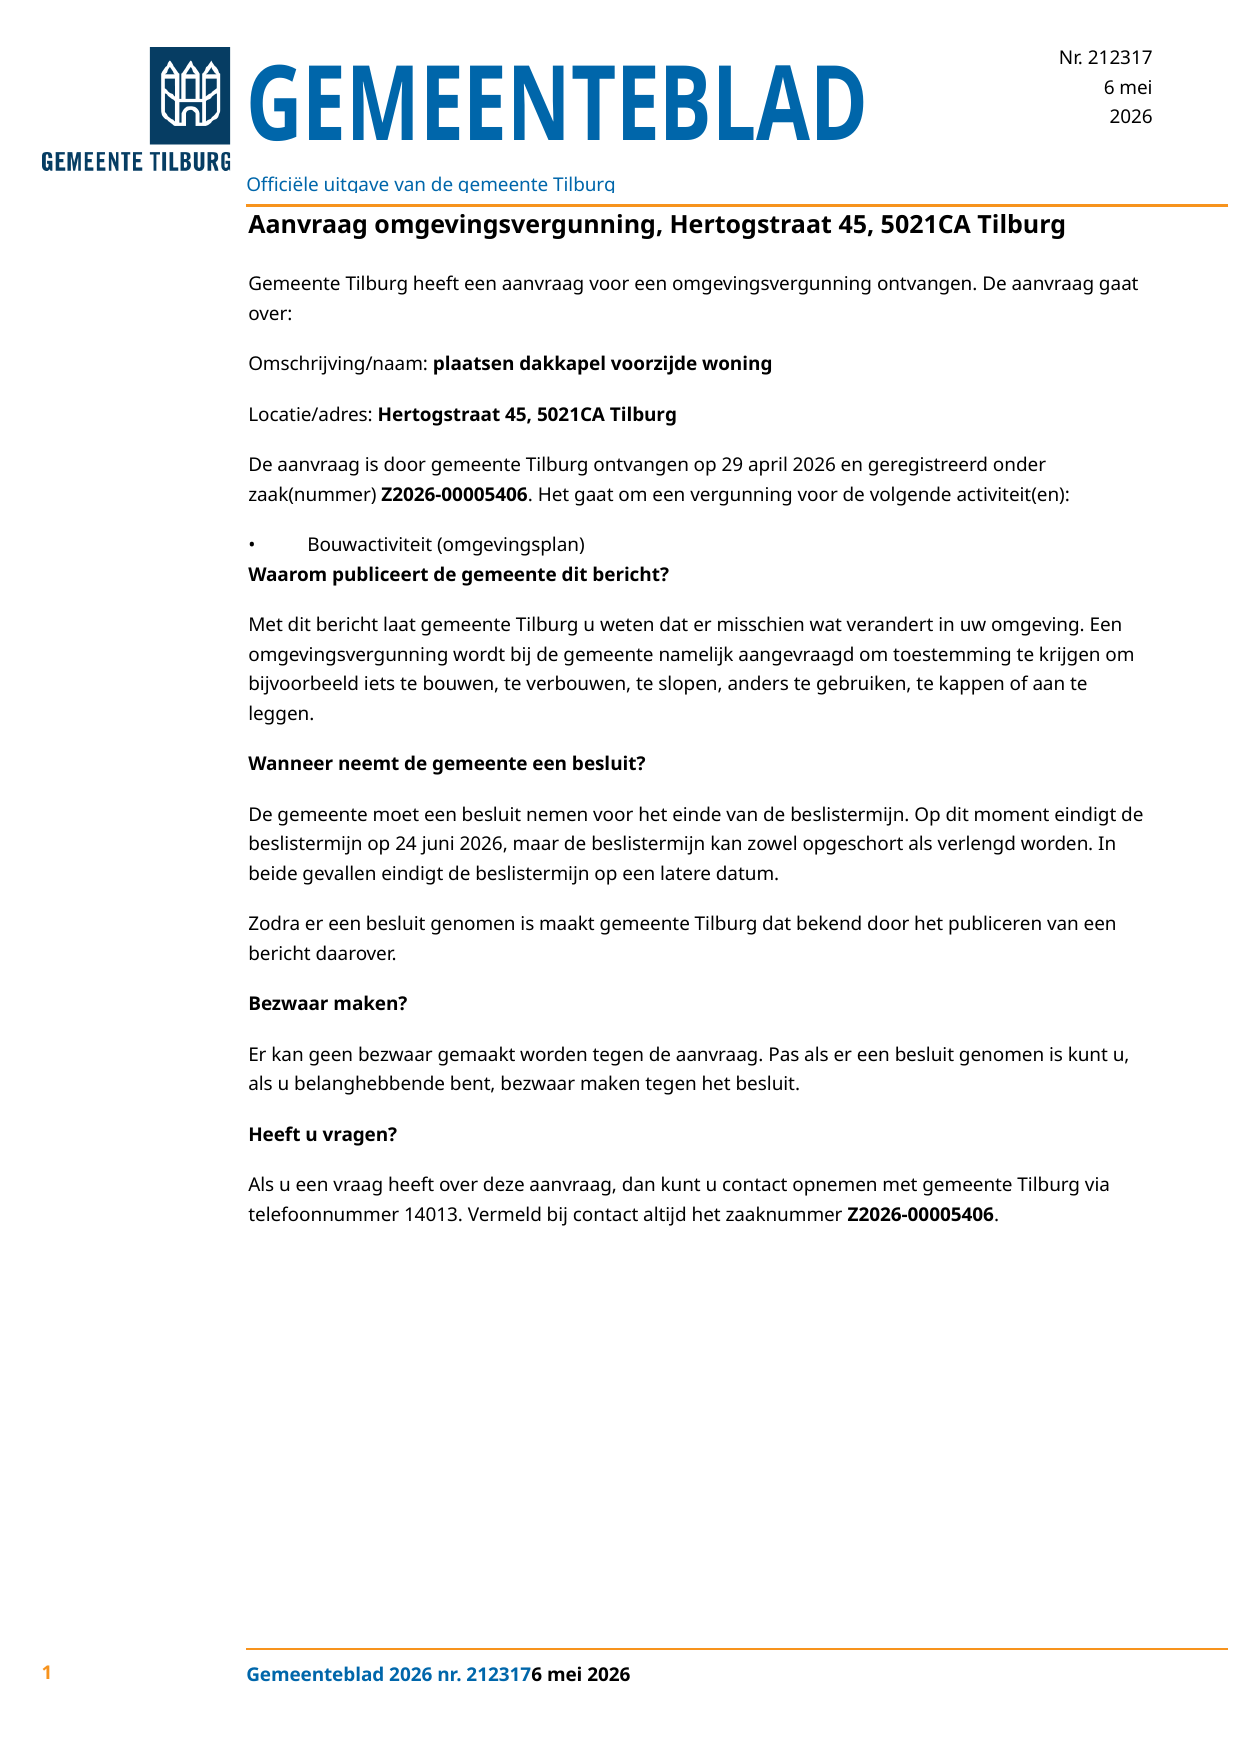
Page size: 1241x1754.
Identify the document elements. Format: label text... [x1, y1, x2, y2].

text Aanvraag omgevingsvergunning, Hertogstraat 45, 5021CA Tilburg [248, 207, 1152, 241]
text De gemeente moet een besluit nemen voor het einde van de beslistermijn. Op dit moment eindigt de beslistermijn op 24 juni 2026, maar de beslistermijn kan zowel opgeschort als verlengd worden. In beide gevallen eindigt de beslistermijn op een latere datum. [248, 801, 1152, 886]
text Als u een vraag heeft over deze aanvraag, dan kunt u contact opnemen met gemeente Tilburg via telefoonnummer 14013. Vermeld bij contact altijd het zaaknummer Z2026-00005406. [248, 1171, 1152, 1226]
text Gemeente Tilburg heeft een aanvraag voor een omgevingsvergunning ontvangen. De aanvraag gaat over: [248, 270, 1152, 326]
text Waarom publiceert de gemeente dit bericht? [248, 561, 1152, 586]
text De aanvraag is door gemeente Tilburg ontvangen op 29 april 2026 en geregistreerd onder zaak(nummer) Z2026-00005406. Het gaat om een vergunning voor de volgende activiteit(en): [248, 451, 1152, 506]
picture [41, 47, 231, 172]
text Zodra er een besluit genomen is maakt gemeente Tilburg dat bekend door het publiceren van een bericht daarover. [248, 910, 1152, 966]
text Met dit bericht laat gemeente Tilburg u weten dat er misschien wat verandert in uw omgeving. Een omgevingsvergunning wordt bij de gemeente namelijk aangevraagd om toestemming te krijgen om bijvoorbeeld iets te bouwen, te verbouwen, te slopen, anders te gebruiken, te kappen of aan te leggen. [248, 611, 1152, 726]
text Omschrijving/naam: plaatsen dakkapel voorzijde woning [248, 350, 1152, 376]
text Wanneer neemt de gemeente een besluit? [248, 750, 1152, 776]
text Locatie/adres: Hertogstraat 45, 5021CA Tilburg [248, 401, 1152, 426]
text Bezwaar maken? [248, 990, 1152, 1016]
text Heeft u vragen? [248, 1121, 1152, 1146]
list Bouwactiviteit (omgevingsplan) [248, 531, 1152, 557]
text Er kan geen bezwaar gemaakt worden tegen de aanvraag. Pas als er een besluit genomen is kunt u, als u belanghebbende bent, bezwaar maken tegen het besluit. [248, 1041, 1152, 1096]
